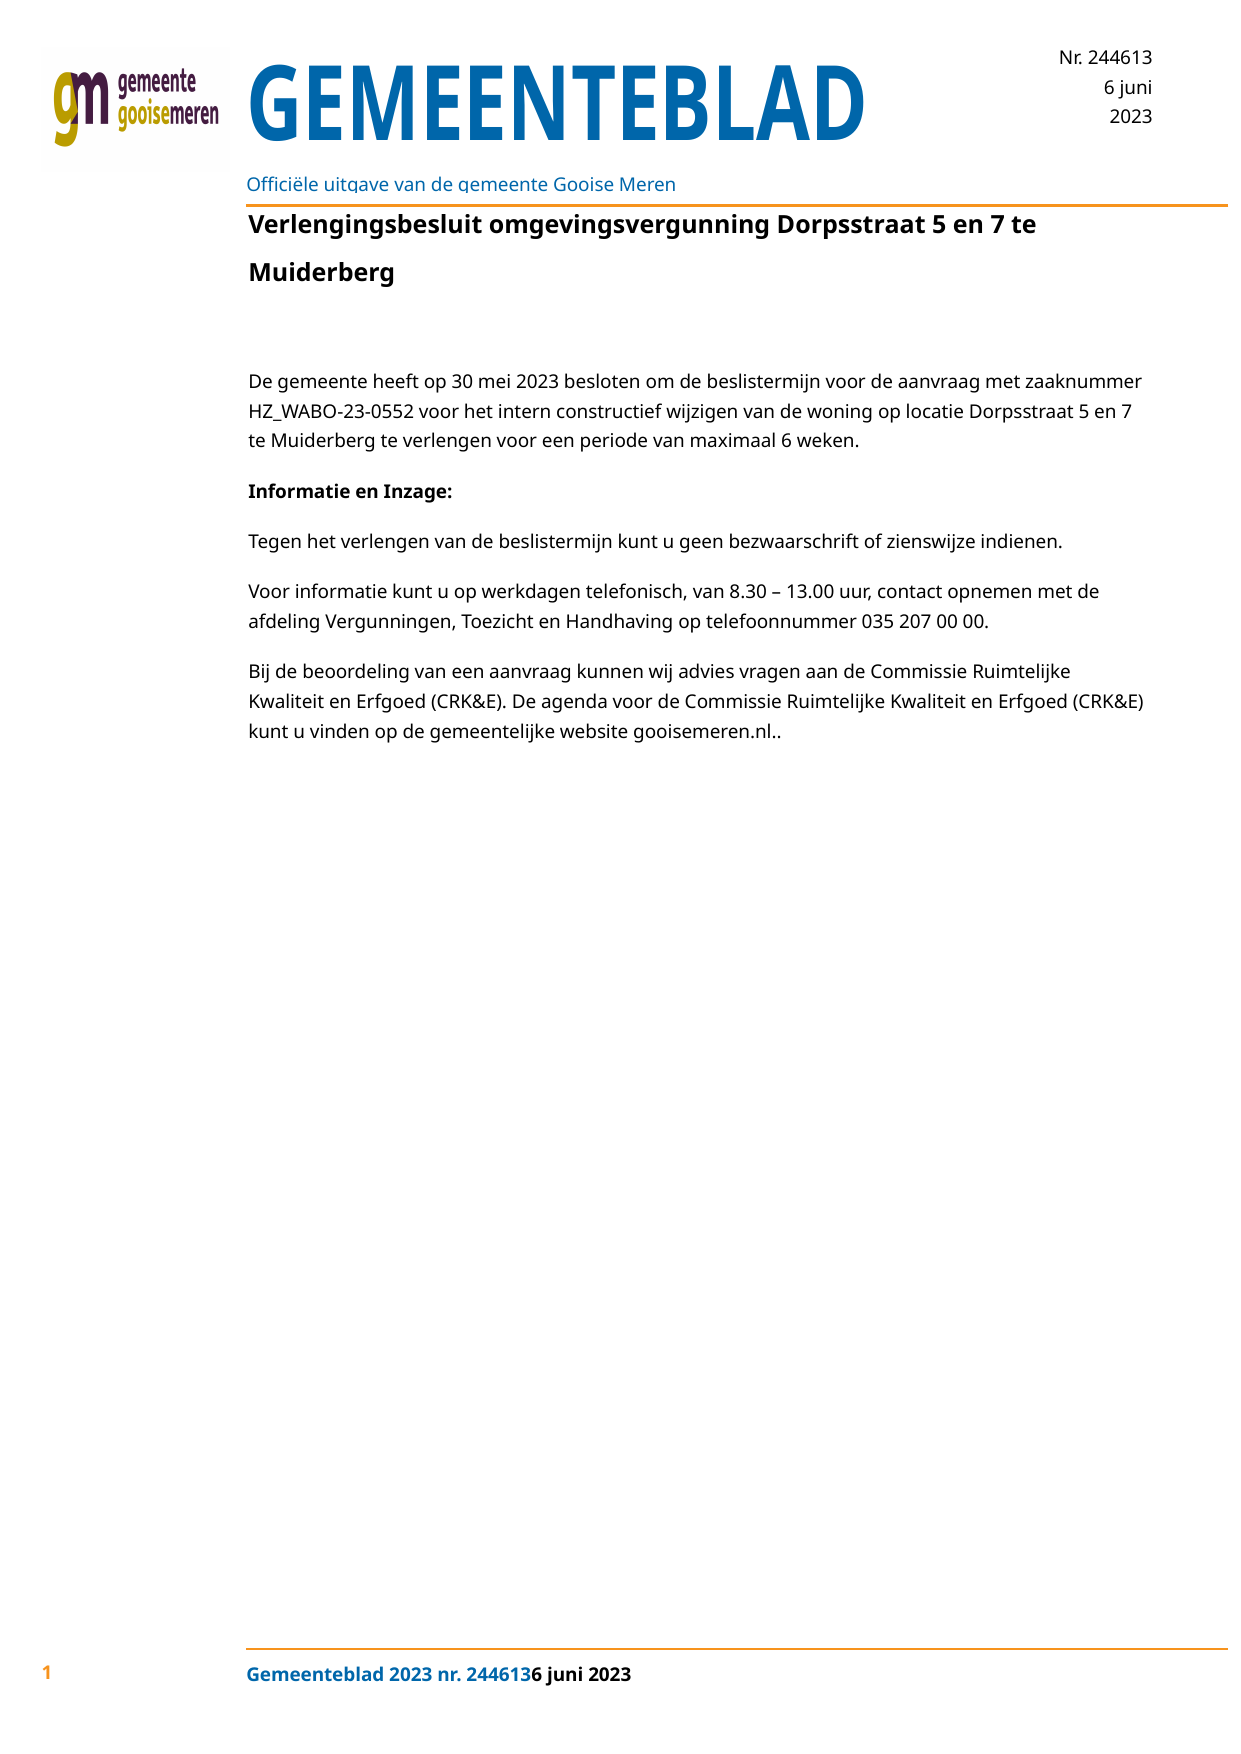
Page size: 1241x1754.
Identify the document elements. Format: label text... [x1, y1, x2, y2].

text Bij de beoordeling van een aanvraag kunnen wij advies vragen aan de Commissie Ruimtelijke Kwaliteit en Erfgoed (CRK&E). De agenda voor de Commissie Ruimtelijke Kwaliteit en Erfgoed (CRK&E) kunt u vinden op de gemeentelijke website gooisemeren.nl.. [248, 659, 1152, 744]
text Tegen het verlengen van de beslistermijn kunt u geen bezwaarschrift of zienswijze indienen. [248, 528, 1152, 554]
text Informatie en Inzage: [248, 478, 1152, 504]
picture [41, 47, 231, 172]
text De gemeente heeft op 30 mei 2023 besloten om de beslistermijn voor de aanvraag met zaaknummer HZ_WABO-23-0552 voor het intern constructief wijzigen van de woning op locatie Dorpsstraat 5 en 7 te Muiderberg te verlengen voor een periode van maximaal 6 weken. [248, 368, 1152, 453]
text Voor informatie kunt u op werkdagen telefonisch, van 8.30 – 13.00 uur, contact opnemen met de afdeling Vergunningen, Toezicht en Handhaving op telefoonnummer 035 207 00 00. [248, 579, 1152, 634]
text Verlengingsbesluit omgevingsvergunning Dorpsstraat 5 en 7 te Muiderberg [248, 207, 1152, 288]
